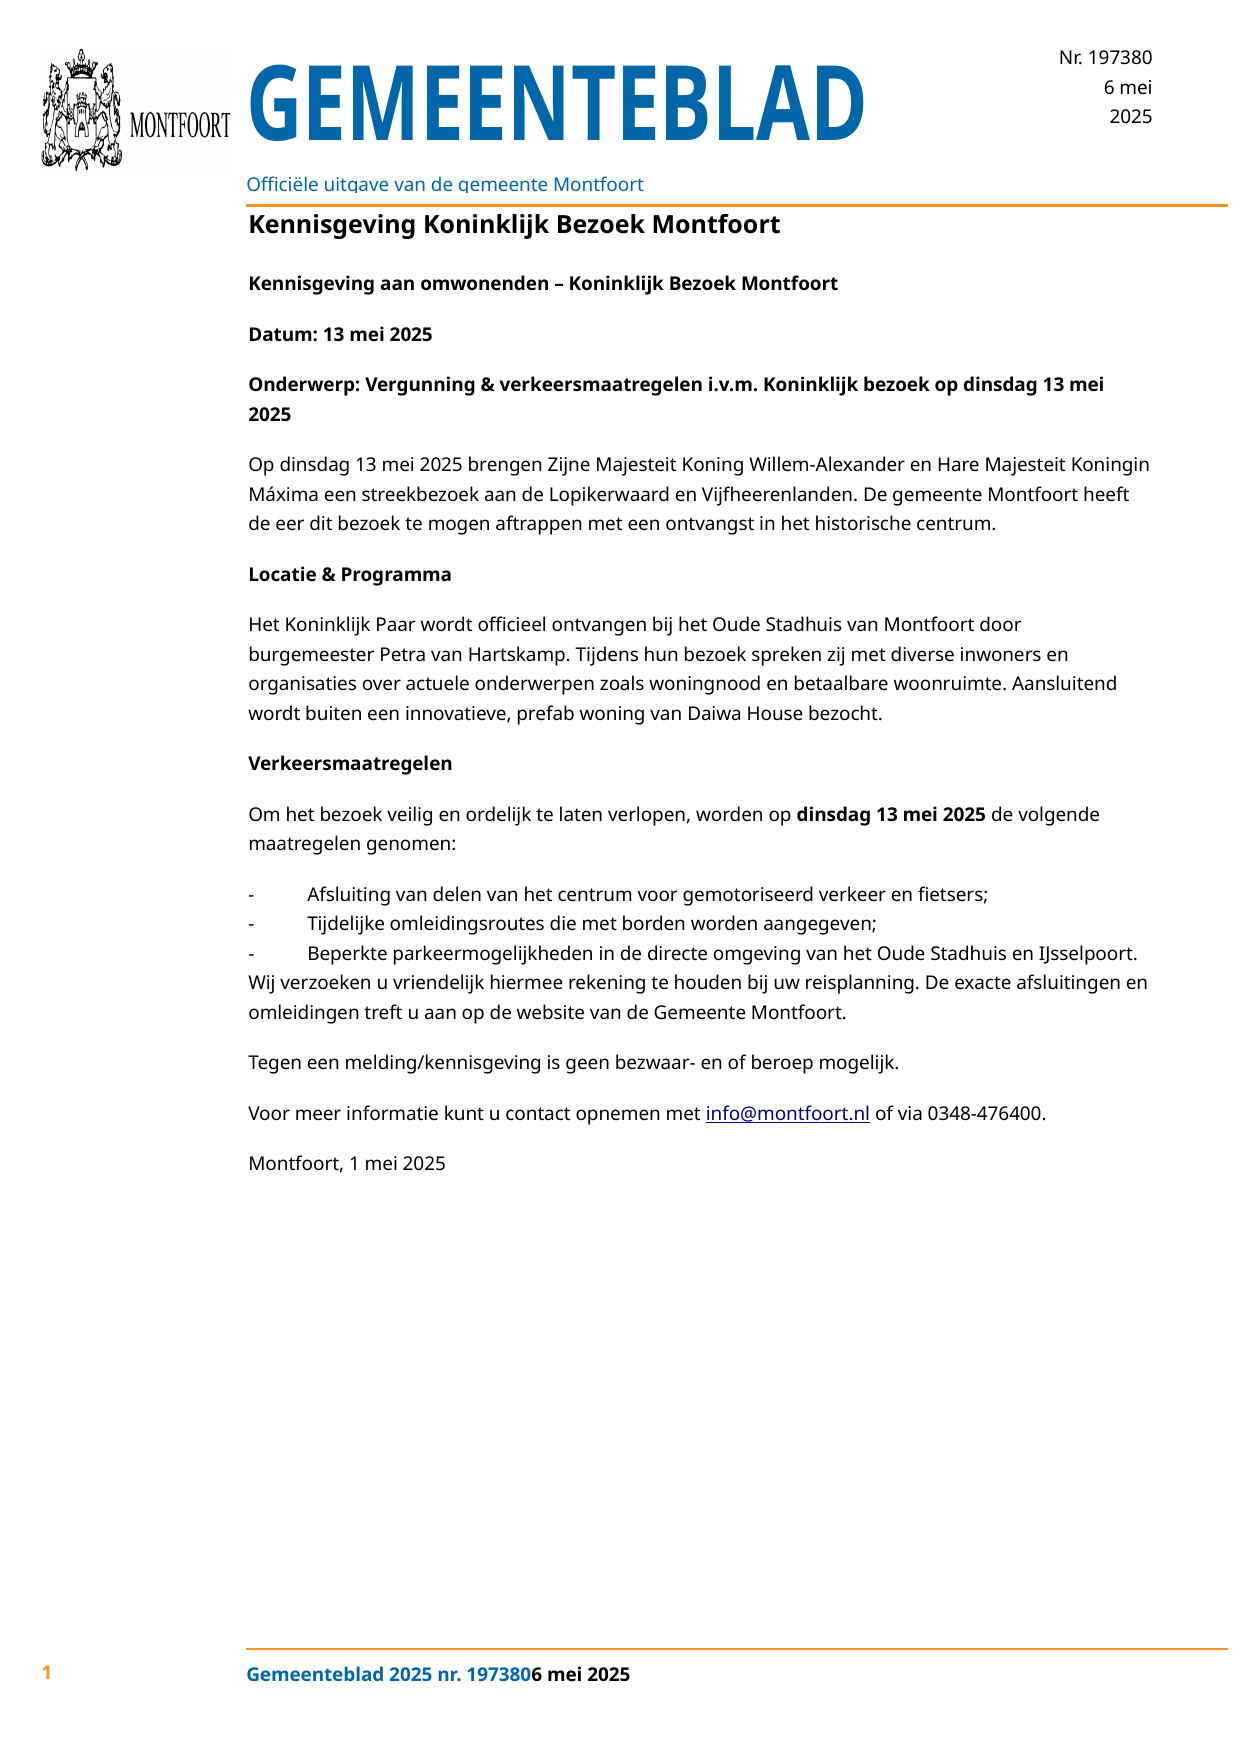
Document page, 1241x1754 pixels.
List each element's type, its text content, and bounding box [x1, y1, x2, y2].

text Om het bezoek veilig en ordelijk te laten verlopen, worden op dinsdag 13 mei 2025 de volgende maatregelen genomen: [248, 801, 1152, 856]
text Montfoort, 1 mei 2025 [248, 1150, 1152, 1176]
text Datum: 13 mei 2025 [248, 321, 1152, 346]
text Wij verzoeken u vriendelijk hiermee rekening te houden bij uw reisplanning. De exacte afsluitingen en omleidingen treft u aan op de website van de Gemeente Montfoort. [248, 969, 1152, 1025]
text Locatie & Programma [248, 561, 1152, 586]
text Onderwerp: Vergunning & verkeersmaatregelen i.v.m. Koninklijk bezoek op dinsdag 13 mei 2025 [248, 371, 1152, 426]
list Afsluiting van delen van het centrum voor gemotoriseerd verkeer en fietsers; [248, 881, 1152, 906]
text Tegen een melding/kennisgeving is geen bezwaar- en of beroep mogelijk. [248, 1049, 1152, 1075]
list Beperkte parkeermogelijkheden in de directe omgeving van het Oude Stadhuis en IJsselpoort. [248, 940, 1152, 966]
text Kennisgeving aan omwonenden – Koninklijk Bezoek Montfoort [248, 270, 1152, 296]
text Kennisgeving Koninklijk Bezoek Montfoort [248, 207, 1152, 241]
text Verkeersmaatregelen [248, 750, 1152, 776]
text Op dinsdag 13 mei 2025 brengen Zijne Majesteit Koning Willem-Alexander en Hare Majesteit Koningin Máxima een streekbezoek aan de Lopikerwaard en Vijfheerenlanden. De gemeente Montfoort heeft de eer dit bezoek te mogen aftrappen met een ontvangst in het historische centrum. [248, 451, 1152, 536]
list Tijdelijke omleidingsroutes die met borden worden aangegeven; [248, 910, 1152, 936]
text Het Koninklijk Paar wordt officieel ontvangen bij het Oude Stadhuis van Montfoort door burgemeester Petra van Hartskamp. Tijdens hun bezoek spreken zij met diverse inwoners en organisaties over actuele onderwerpen zoals woningnood en betaalbare woonruimte. Aansluitend wordt buiten een innovatieve, prefab woning van Daiwa House bezocht. [248, 611, 1152, 726]
text Voor meer informatie kunt u contact opnemen met info@montfoort.nl of via 0348-476400. [248, 1100, 1152, 1126]
picture [41, 47, 231, 172]
